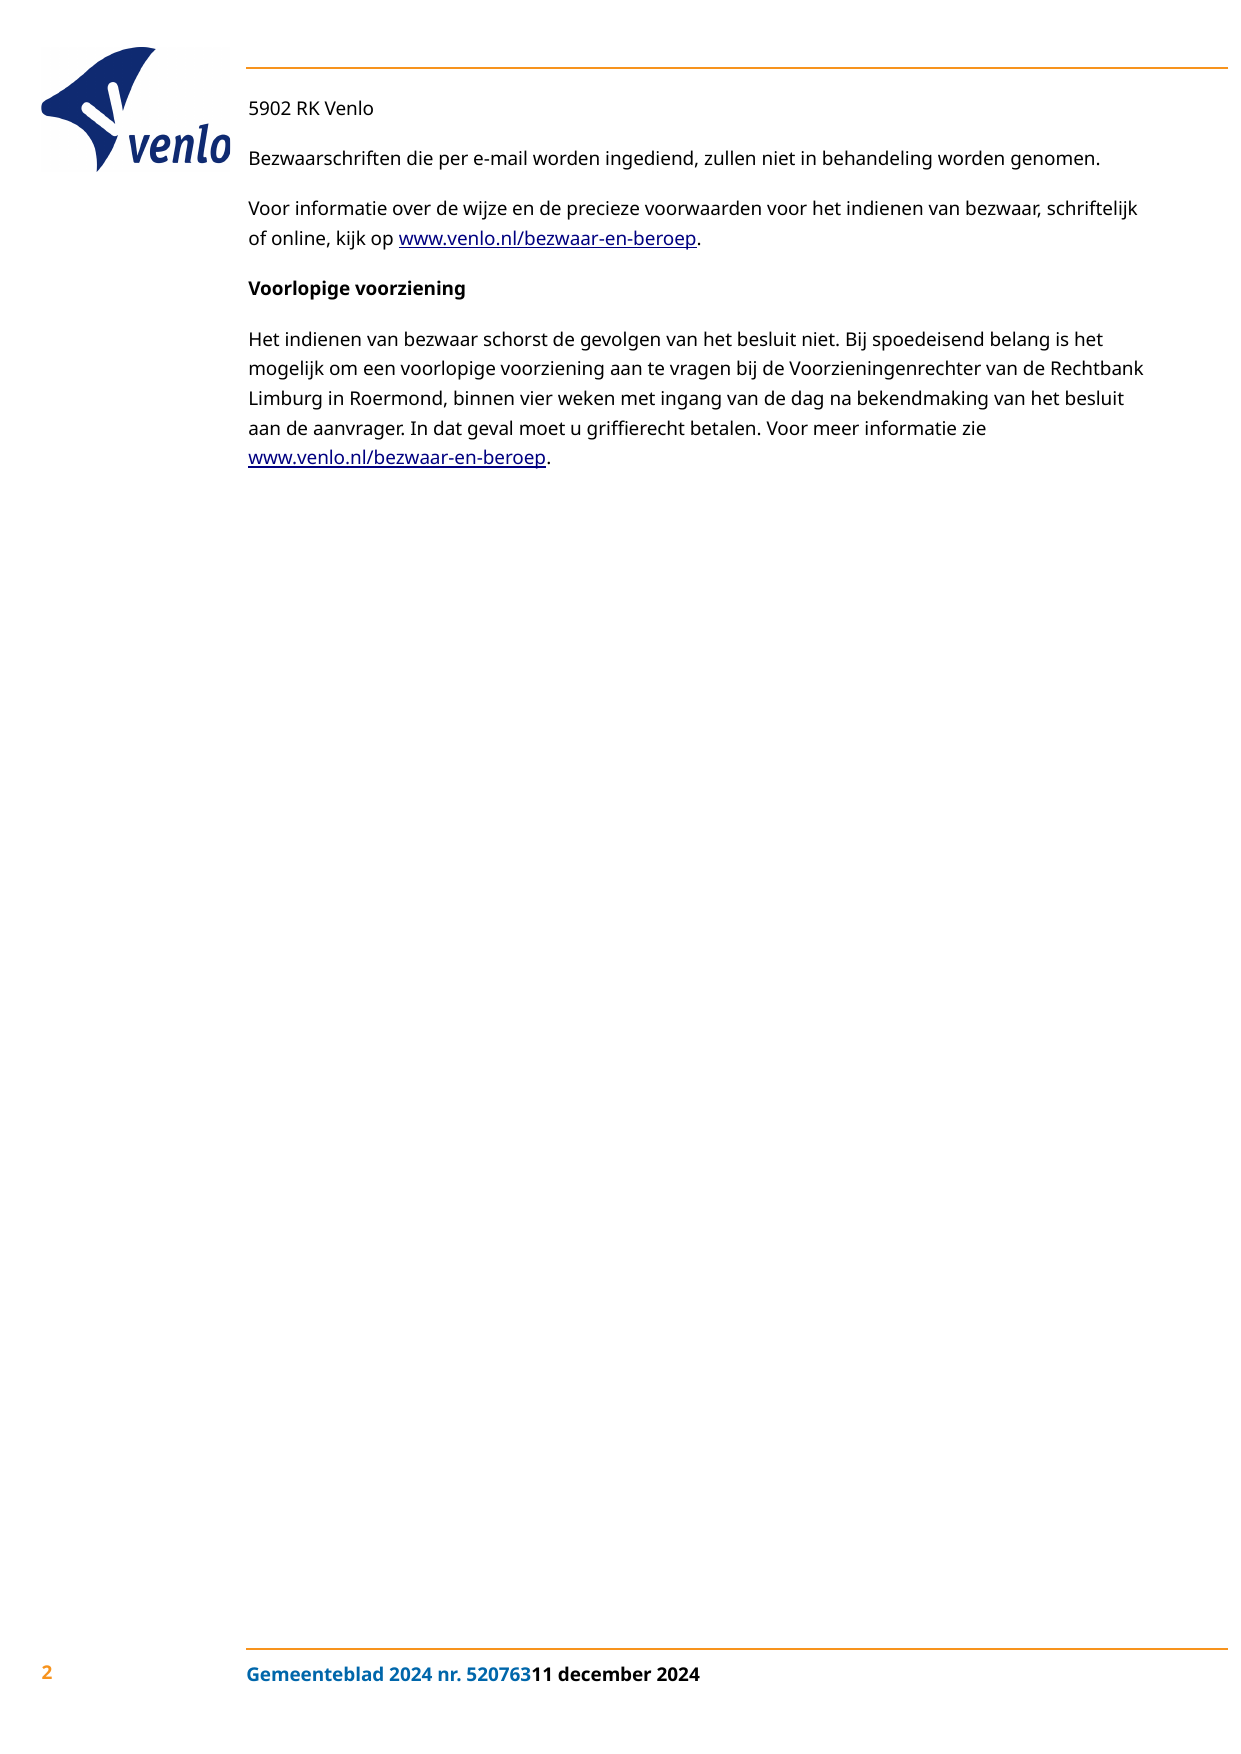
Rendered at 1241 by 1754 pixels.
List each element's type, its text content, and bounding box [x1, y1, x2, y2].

text 5902 RK Venlo [248, 95, 1152, 121]
text Bezwaarschriften die per e-mail worden ingediend, zullen niet in behandeling worden genomen. [248, 145, 1152, 171]
text Voor informatie over de wijze en de precieze voorwaarden voor het indienen van bezwaar, schriftelijk of online, kijk op www.venlo.nl/bezwaar-en-beroep. [248, 196, 1152, 251]
picture [41, 47, 231, 172]
text Voorlopige voorziening [248, 276, 1152, 301]
text Het indienen van bezwaar schorst de gevolgen van het besluit niet. Bij spoedeisend belang is het mogelijk om een voorlopige voorziening aan te vragen bij de Voorzieningenrechter van de Rechtbank Limburg in Roermond, binnen vier weken met ingang van de dag na bekendmaking van het besluit aan de aanvrager. In dat geval moet u griffierecht betalen. Voor meer informatie zie www.venlo.nl/bezwaar-en-beroep. [248, 326, 1152, 470]
